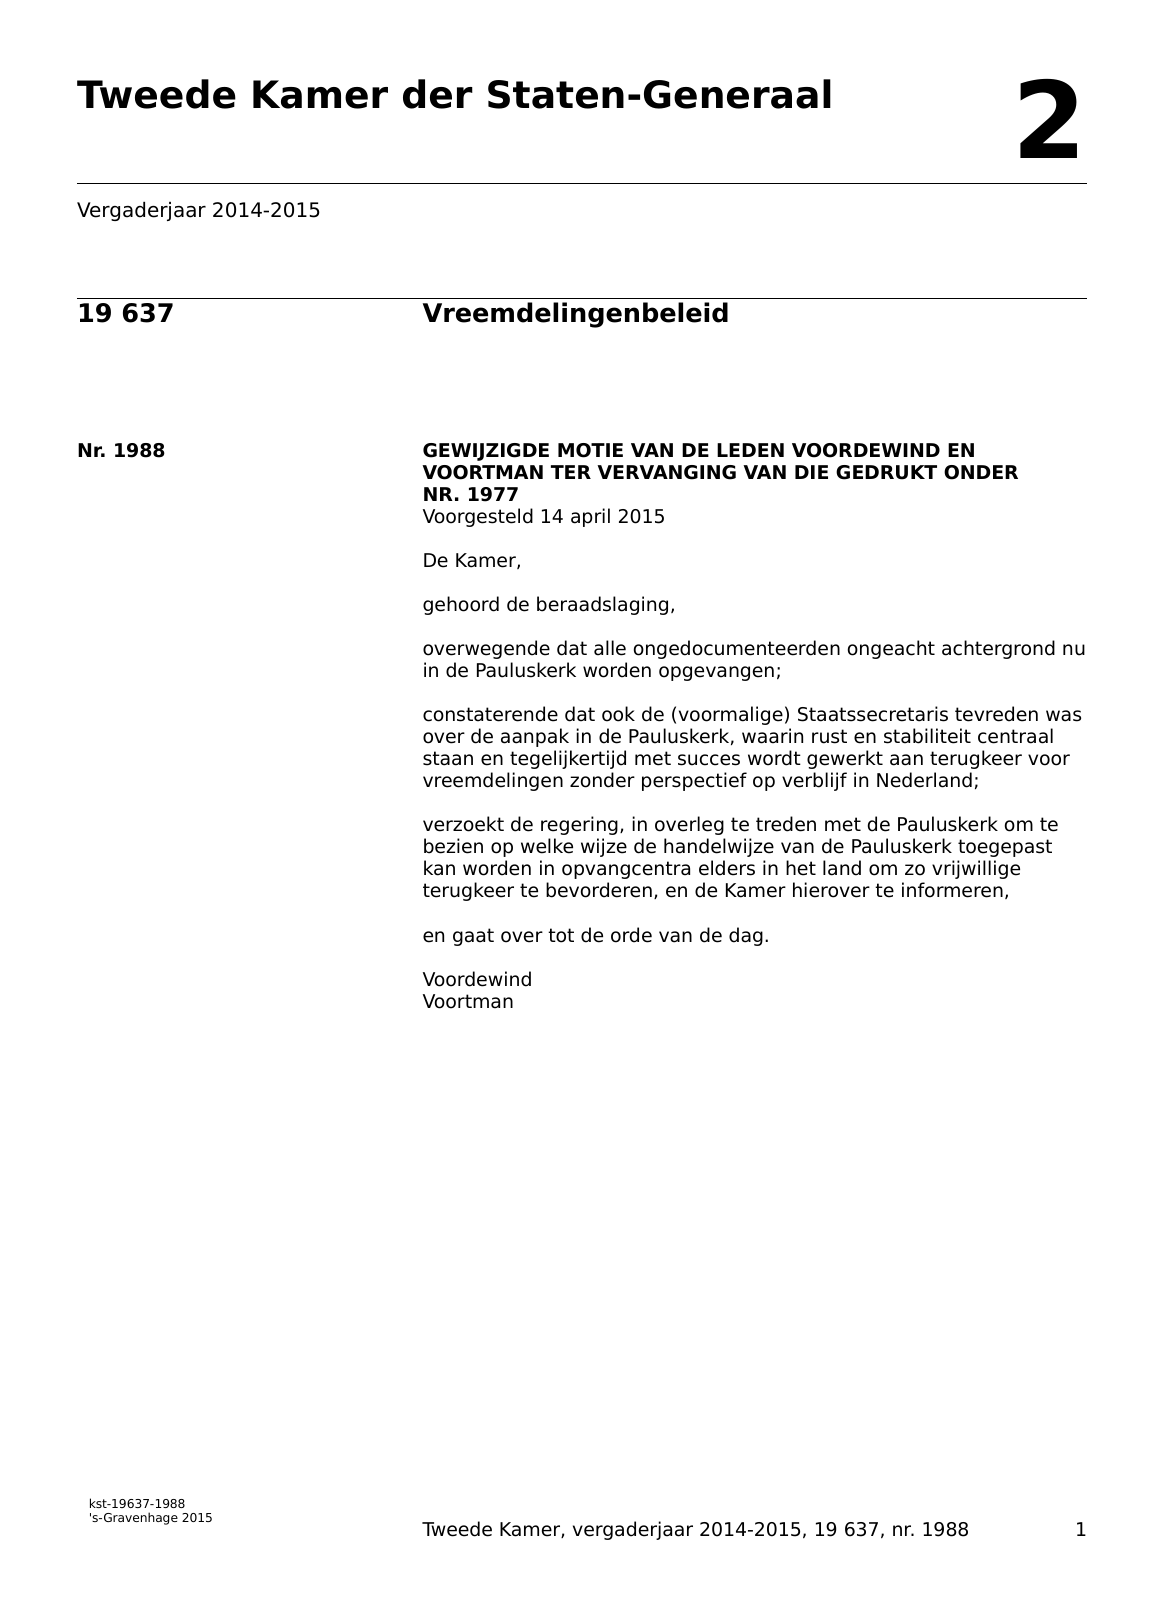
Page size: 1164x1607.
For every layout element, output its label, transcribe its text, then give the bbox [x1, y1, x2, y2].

text verzoekt de regering, in overleg te treden met de Pauluskerk om te bezien op welke wijze de handelwijze van de Pauluskerk toegepast kan worden in opvangcentra elders in het land om zo vrijwillige terugkeer te bevorderen, en de Kamer hierover te informeren, [422, 814, 1087, 902]
text 's-Gravenhage 2015 [88, 1511, 323, 1525]
subtitle Nr. 1988 GEWIJZIGDE MOTIE VAN DE LEDEN VOORDEWIND EN VOORTMAN TER VERVANGING VAN DIE GEDRUKT ONDER NR. 1977 [77, 440, 1087, 506]
text Voorgesteld 14 april 2015 [422, 506, 1087, 528]
text gehoord de beraadslaging, [422, 594, 1087, 616]
table_header Tweede Kamer der Staten-Generaal [77, 59, 886, 183]
text kst-19637-1988 [88, 1497, 323, 1511]
text constaterende dat ook de (voormalige) Staatssecretaris tevreden was over de aanpak in de Pauluskerk, waarin rust en stabiliteit centraal staan en tegelijkertijd met succes wordt gewerkt aan terugkeer voor vreemdelingen zonder perspectief op verblijf in Nederland; [422, 704, 1087, 792]
text en gaat over tot de orde van de dag. [422, 924, 1087, 946]
table_header 2 [886, 59, 1087, 183]
text overwegende dat alle ongedocumenteerden ongeacht achtergrond nu in de Pauluskerk worden opgevangen; [422, 638, 1087, 682]
text Voortman [422, 991, 1087, 1013]
subtitle 19 637 Vreemdelingenbeleid [77, 299, 1087, 329]
text De Kamer, [422, 550, 1087, 572]
table_cell Vergaderjaar 2014-2015 [77, 184, 1087, 298]
text Voordewind [422, 969, 1087, 991]
